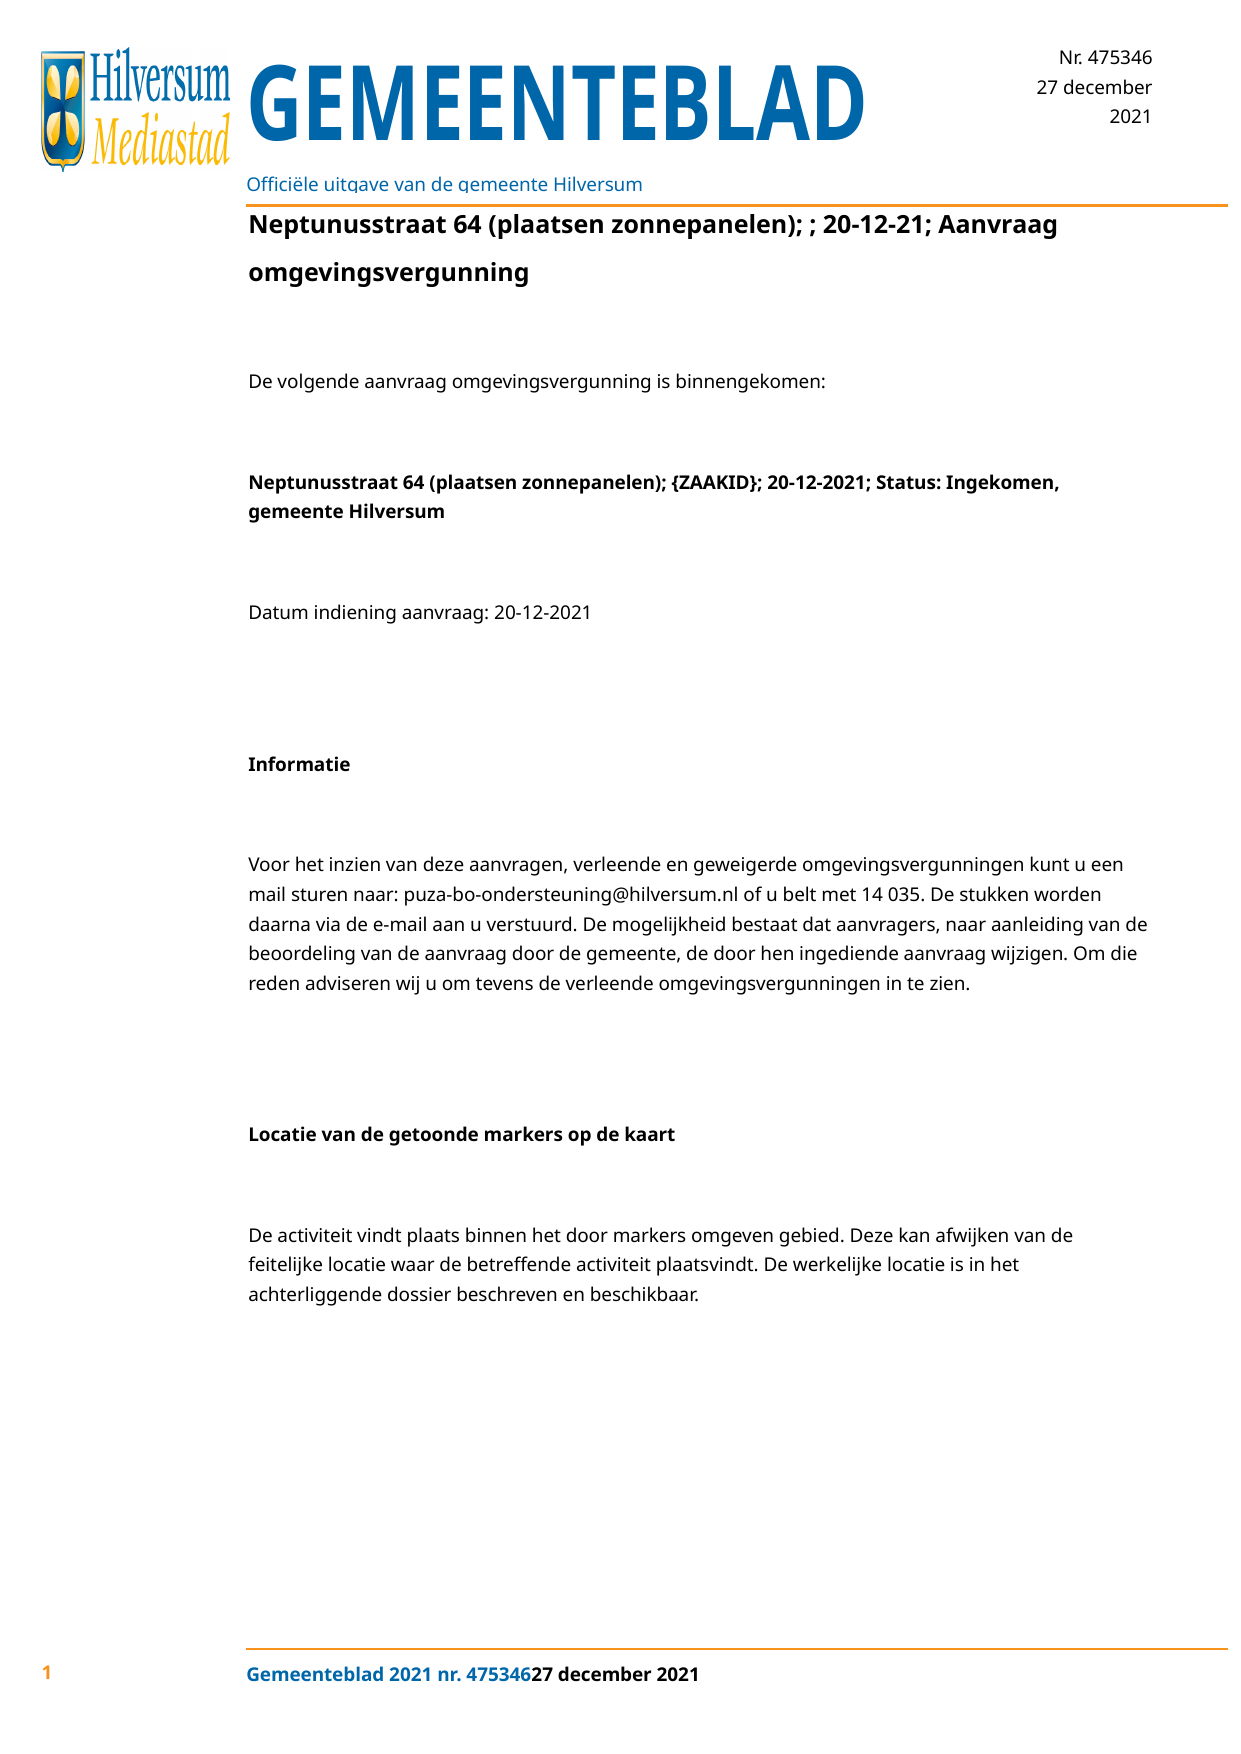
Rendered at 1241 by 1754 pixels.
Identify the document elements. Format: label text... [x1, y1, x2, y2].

text Neptunusstraat 64 (plaatsen zonnepanelen); {ZAAKID}; 20-12-2021; Status: Ingekomen, gemeente Hilversum [248, 469, 1152, 524]
text De volgende aanvraag omgevingsvergunning is binnengekomen: [248, 368, 1152, 394]
text Neptunusstraat 64 (plaatsen zonnepanelen); ; 20-12-21; Aanvraag omgevingsvergunning [248, 207, 1152, 288]
text Informatie [248, 751, 1152, 777]
text Datum indiening aanvraag: 20-12-2021 [248, 599, 1152, 625]
text Locatie van de getoonde markers op de kaart [248, 1121, 1152, 1147]
text De activiteit vindt plaats binnen het door markers omgeven gebied. Deze kan afwijken van de feitelijke locatie waar de betreffende activiteit plaatsvindt. De werkelijke locatie is in het achterliggende dossier beschreven en beschikbaar. [248, 1222, 1152, 1307]
text Voor het inzien van deze aanvragen, verleende en geweigerde omgevingsvergunningen kunt u een mail sturen naar: puza-bo-ondersteuning@hilversum.nl of u belt met 14 035. De stukken worden daarna via de e-mail aan u verstuurd. De mogelijkheid bestaat dat aanvragers, naar aanleiding van de beoordeling van de aanvraag door de gemeente, de door hen ingediende aanvraag wijzigen. Om die reden adviseren wij u om tevens de verleende omgevingsvergunningen in te zien. [248, 852, 1152, 996]
picture [41, 47, 231, 172]
